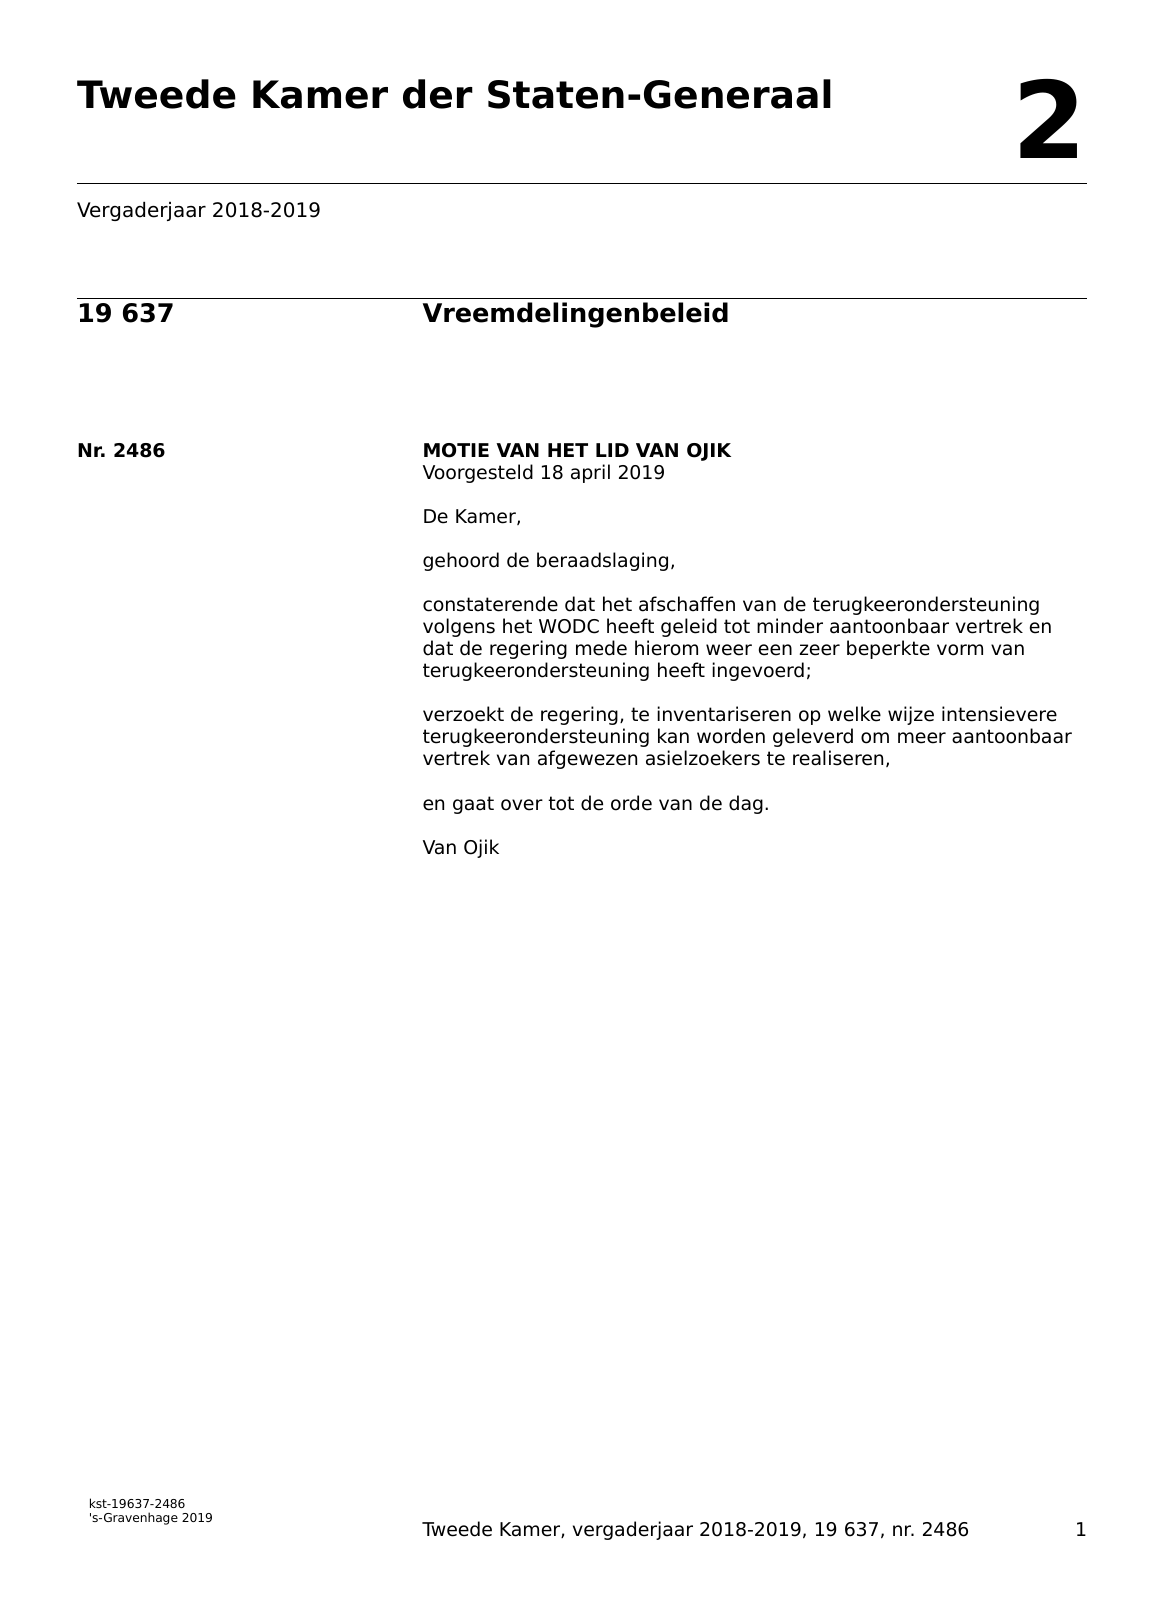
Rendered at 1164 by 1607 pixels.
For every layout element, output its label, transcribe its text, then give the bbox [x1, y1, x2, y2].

subtitle Nr. 2486 MOTIE VAN HET LID VAN OJIK [77, 440, 1087, 462]
text gehoord de beraadslaging, [422, 550, 1087, 572]
subtitle 19 637 Vreemdelingenbeleid [77, 299, 1087, 329]
text Van Ojik [422, 837, 1087, 858]
table_header Tweede Kamer der Staten-Generaal [77, 59, 886, 183]
text 's-Gravenhage 2019 [88, 1511, 323, 1525]
text en gaat over tot de orde van de dag. [422, 792, 1087, 814]
text kst-19637-2486 [88, 1497, 323, 1511]
table_header 2 [886, 59, 1087, 183]
text constaterende dat het afschaffen van de terugkeerondersteuning volgens het WODC heeft geleid tot minder aantoonbaar vertrek en dat de regering mede hierom weer een zeer beperkte vorm van terugkeerondersteuning heeft ingevoerd; [422, 594, 1087, 682]
text verzoekt de regering, te inventariseren op welke wijze intensievere terugkeerondersteuning kan worden geleverd om meer aantoonbaar vertrek van afgewezen asielzoekers te realiseren, [422, 704, 1087, 770]
text De Kamer, [422, 506, 1087, 528]
table_cell Vergaderjaar 2018-2019 [77, 184, 1087, 298]
text Voorgesteld 18 april 2019 [422, 462, 1087, 484]
